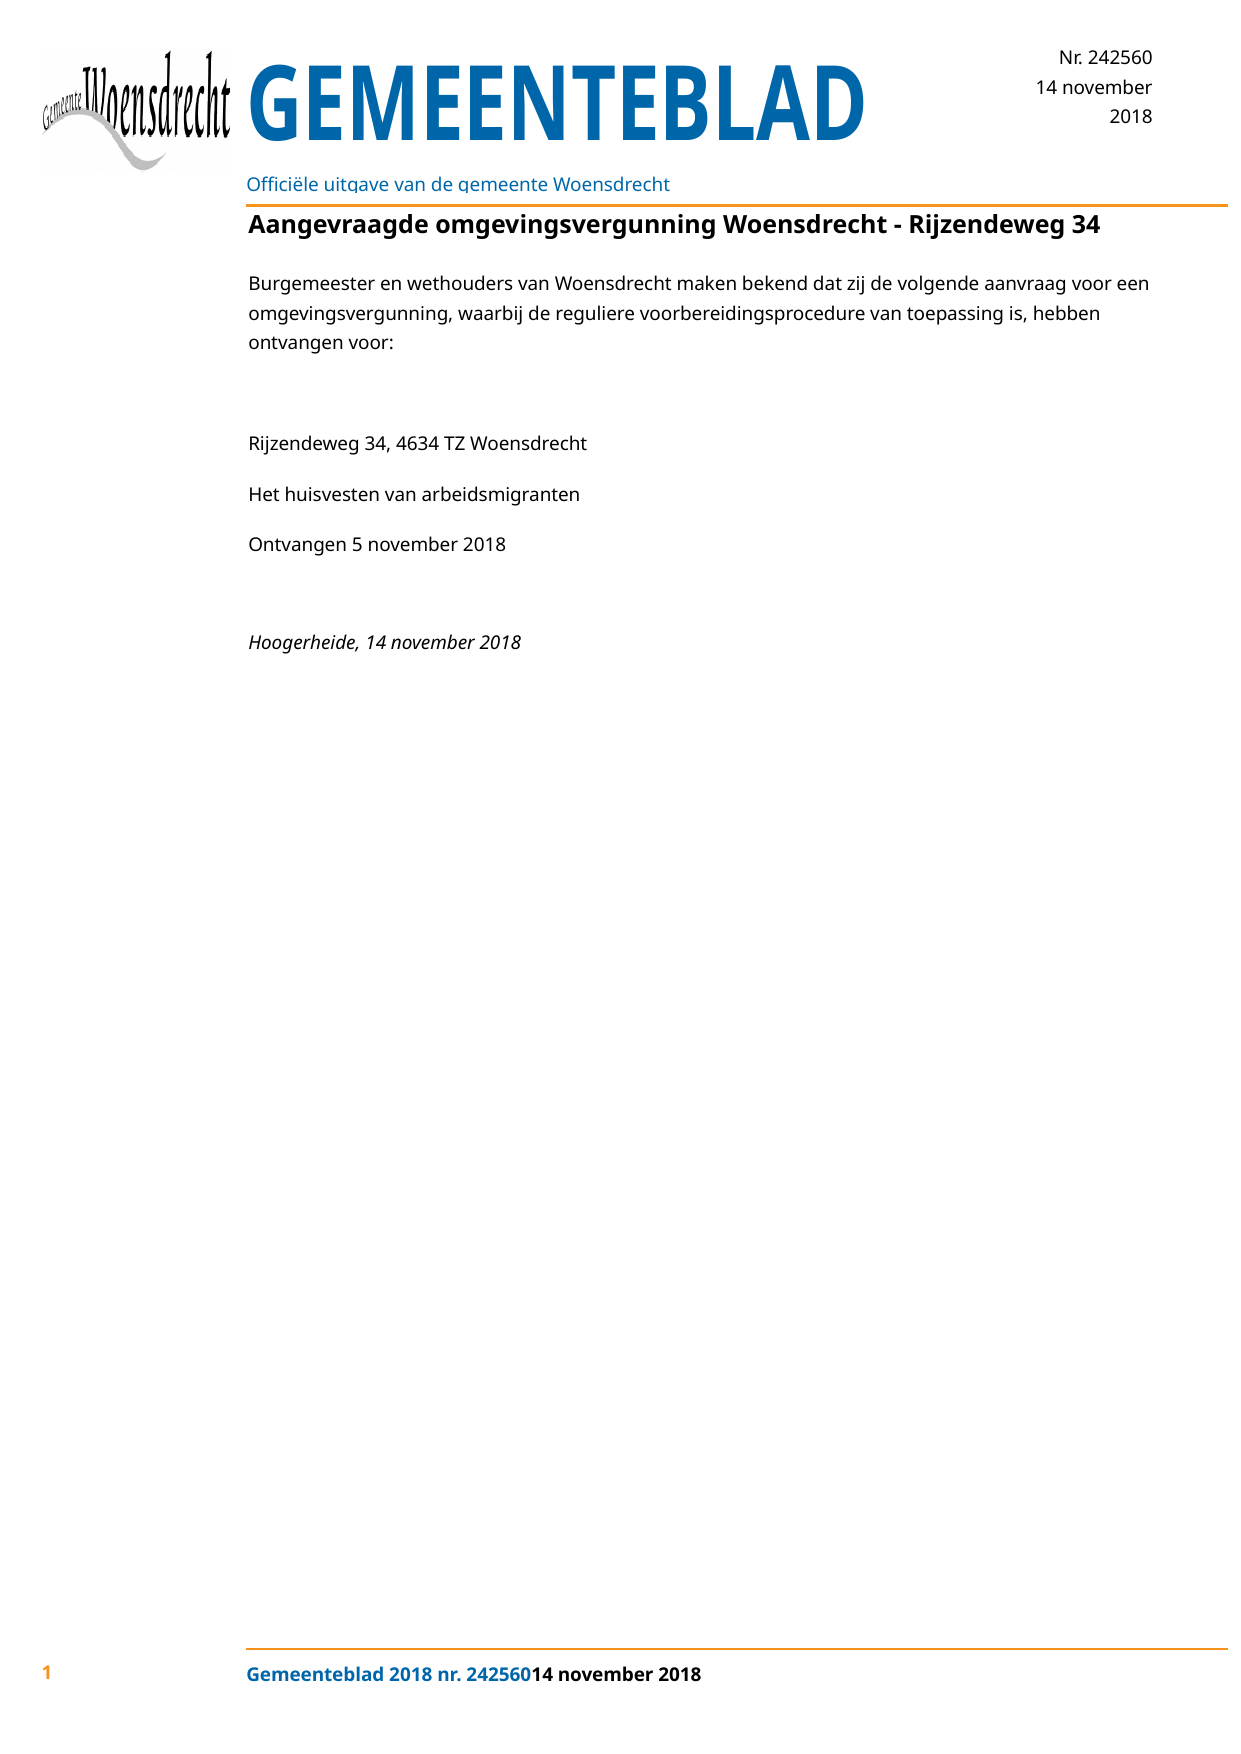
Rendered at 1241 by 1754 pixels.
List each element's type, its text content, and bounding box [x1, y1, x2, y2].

text Het huisvesten van arbeidsmigranten [248, 481, 1152, 506]
text Aangevraagde omgevingsvergunning Woensdrecht - Rijzendeweg 34 [248, 207, 1152, 241]
text Rijzendeweg 34, 4634 TZ Woensdrecht [248, 430, 1152, 456]
text Hoogerheide, 14 november 2018 [248, 629, 1152, 655]
text Ontvangen 5 november 2018 [248, 531, 1152, 557]
text Burgemeester en wethouders van Woensdrecht maken bekend dat zij de volgende aanvraag voor een omgevingsvergunning, waarbij de reguliere voorbereidingsprocedure van toepassing is, hebben ontvangen voor: [248, 270, 1152, 355]
picture [41, 47, 231, 172]
